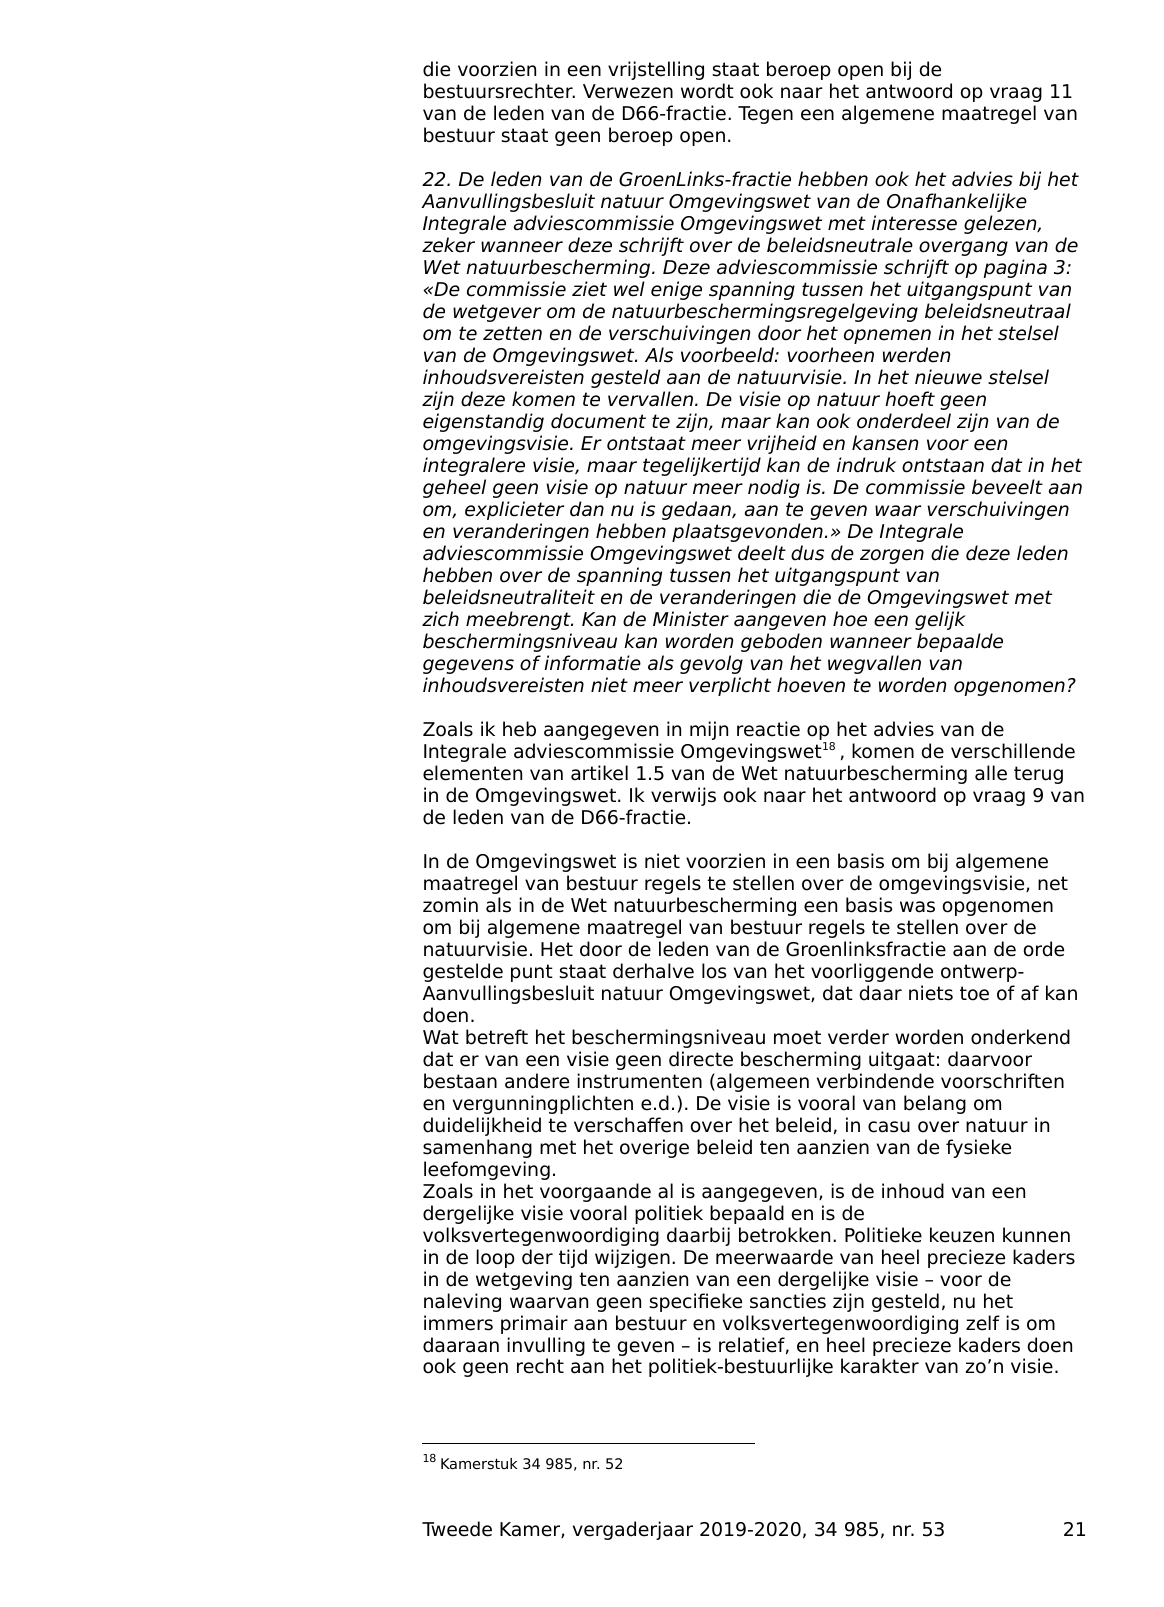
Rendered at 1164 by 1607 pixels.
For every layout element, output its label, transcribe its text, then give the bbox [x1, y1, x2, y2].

text Zoals ik heb aangegeven in mijn reactie op het advies van de Integrale adviescommissie Omgevingswet, komen de verschillende elementen van artikel 1.5 van de Wet natuurbescherming alle terug in de Omgevingswet. Ik verwijs ook naar het antwoord op vraag 9 van de leden van de D66-fractie. [422, 719, 1087, 829]
text Zoals in het voorgaande al is aangegeven, is de inhoud van een dergelijke visie vooral politiek bepaald en is de volksvertegenwoordiging daarbij betrokken. Politieke keuzen kunnen in de loop der tijd wijzigen. De meerwaarde van heel precieze kaders in de wetgeving ten aanzien van een dergelijke visie – voor de naleving waarvan geen specifieke sancties zijn gesteld, nu het immers primair aan bestuur en volksvertegenwoordiging zelf is om daaraan invulling te geven – is relatief, en heel precieze kaders doen ook geen recht aan het politiek-bestuurlijke karakter van zo’n visie. [422, 1181, 1087, 1378]
text Kamerstuk 34 985, nr. 52 [422, 1452, 1087, 1474]
text die voorzien in een vrijstelling staat beroep open bij de bestuursrechter. Verwezen wordt ook naar het antwoord op vraag 11 van de leden van de D66-fractie. Tegen een algemene maatregel van bestuur staat geen beroep open. [422, 59, 1087, 147]
text In de Omgevingswet is niet voorzien in een basis om bij algemene maatregel van bestuur regels te stellen over de omgevingsvisie, net zomin als in de Wet natuurbescherming een basis was opgenomen om bij algemene maatregel van bestuur regels te stellen over de natuurvisie. Het door de leden van de Groenlinksfractie aan de orde gestelde punt staat derhalve los van het voorliggende ontwerp-Aanvullingsbesluit natuur Omgevingswet, dat daar niets toe of af kan doen. [422, 851, 1087, 1027]
text Wat betreft het beschermingsniveau moet verder worden onderkend dat er van een visie geen directe bescherming uitgaat: daarvoor bestaan andere instrumenten (algemeen verbindende voorschriften en vergunningplichten e.d.). De visie is vooral van belang om duidelijkheid te verschaffen over het beleid, in casu over natuur in samenhang met het overige beleid ten aanzien van de fysieke leefomgeving. [422, 1027, 1087, 1181]
text 22. De leden van de GroenLinks-fractie hebben ook het advies bij het Aanvullingsbesluit natuur Omgevingswet van de Onafhankelijke Integrale adviescommissie Omgevingswet met interesse gelezen, zeker wanneer deze schrijft over de beleidsneutrale overgang van de Wet natuurbescherming. Deze adviescommissie schrijft op pagina 3: «De commissie ziet wel enige spanning tussen het uitgangspunt van de wetgever om de natuurbeschermingsregelgeving beleidsneutraal om te zetten en de verschuivingen door het opnemen in het stelsel van de Omgevingswet. Als voorbeeld: voorheen werden inhoudsvereisten gesteld aan de natuurvisie. In het nieuwe stelsel zijn deze komen te vervallen. De visie op natuur hoeft geen eigenstandig document te zijn, maar kan ook onderdeel zijn van de omgevingsvisie. Er ontstaat meer vrijheid en kansen voor een integralere visie, maar tegelijkertijd kan de indruk ontstaan dat in het geheel geen visie op natuur meer nodig is. De commissie beveelt aan om, explicieter dan nu is gedaan, aan te geven waar verschuivingen en veranderingen hebben plaatsgevonden.» De Integrale adviescommissie Omgevingswet deelt dus de zorgen die deze leden hebben over de spanning tussen het uitgangspunt van beleidsneutraliteit en de veranderingen die de Omgevingswet met zich meebrengt. Kan de Minister aangeven hoe een gelijk beschermingsniveau kan worden geboden wanneer bepaalde gegevens of informatie als gevolg van het wegvallen van inhoudsvereisten niet meer verplicht hoeven te worden opgenomen? [422, 169, 1087, 697]
